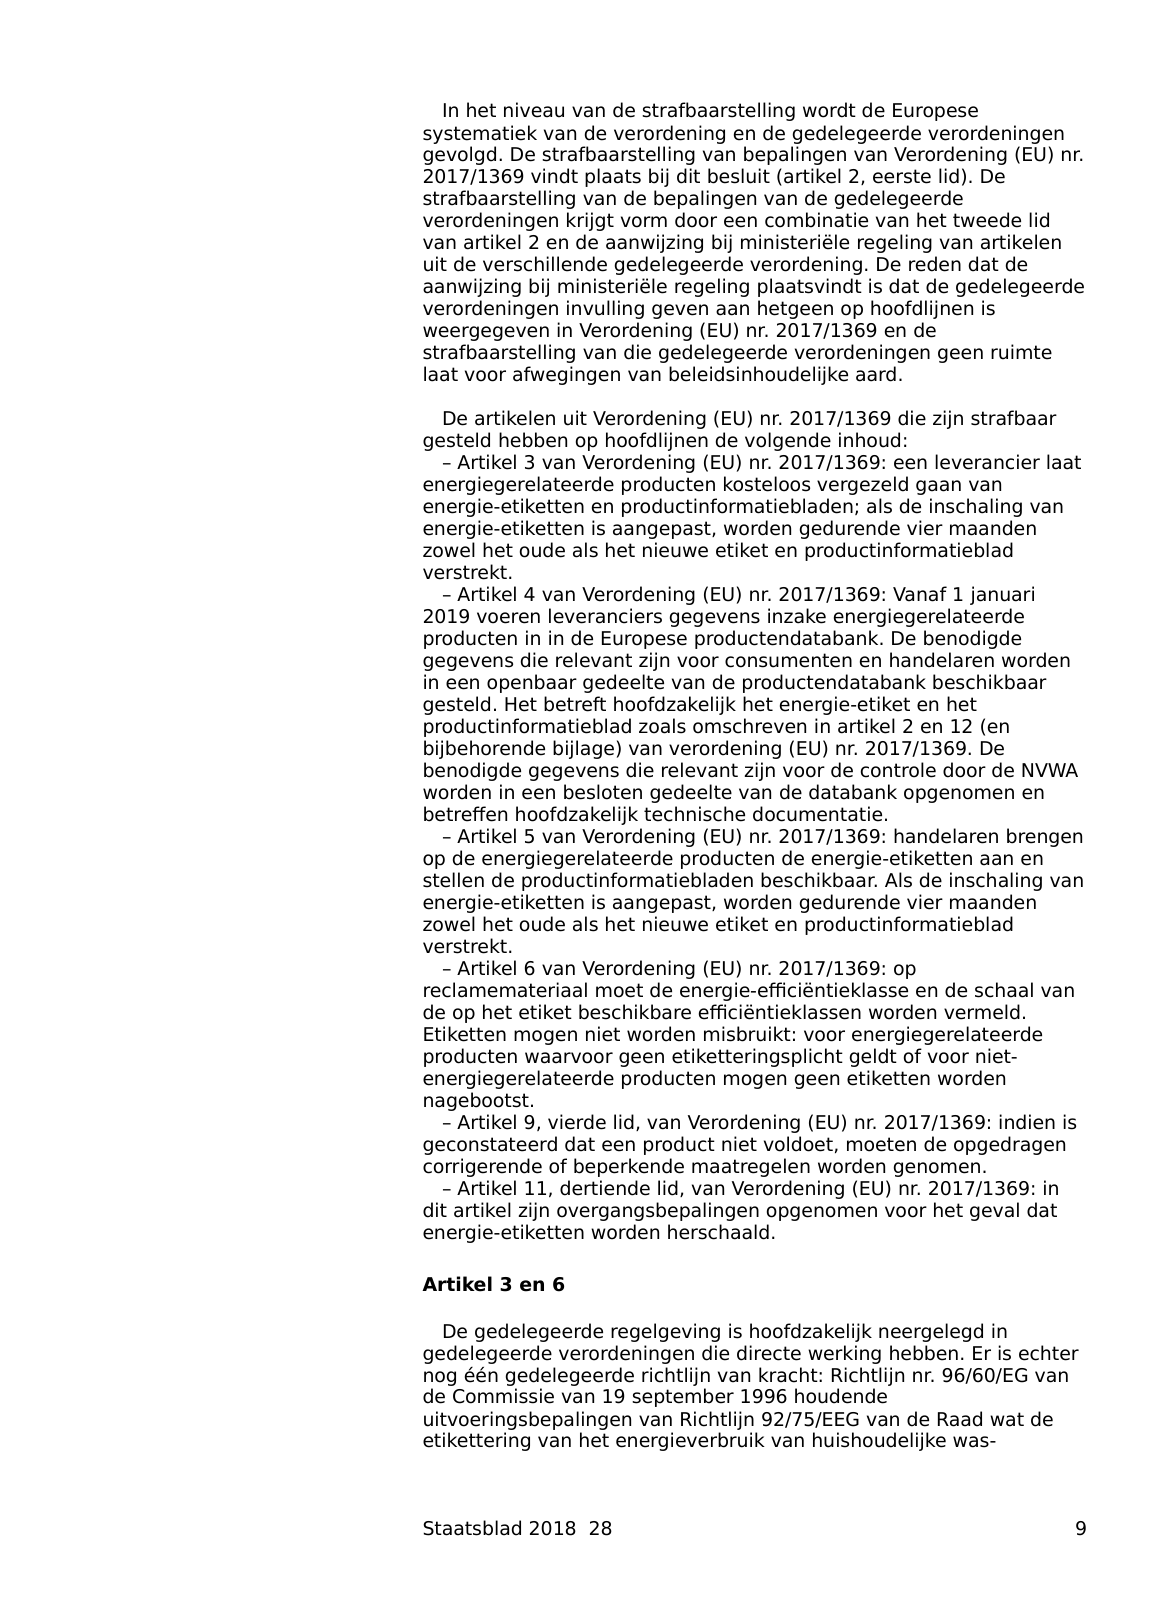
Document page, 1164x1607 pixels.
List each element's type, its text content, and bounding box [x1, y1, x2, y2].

text – Artikel 6 van Verordening (EU) nr. 2017/1369: op reclamemateriaal moet de energie-efficiëntieklasse en de schaal van de op het etiket beschikbare efficiëntieklassen worden vermeld. Etiketten mogen niet worden misbruikt: voor energiegerelateerde producten waarvoor geen etiketteringsplicht geldt of voor niet-energiegerelateerde producten mogen geen etiketten worden nagebootst. [422, 958, 1087, 1112]
text – Artikel 9, vierde lid, van Verordening (EU) nr. 2017/1369: indien is geconstateerd dat een product niet voldoet, moeten de opgedragen corrigerende of beperkende maatregelen worden genomen. [422, 1112, 1087, 1178]
text De gedelegeerde regelgeving is hoofdzakelijk neergelegd in gedelegeerde verordeningen die directe werking hebben. Er is echter nog één gedelegeerde richtlijn van kracht: Richtlijn nr. 96/60/EG van de Commissie van 19 september 1996 houdende uitvoeringsbepalingen van Richtlijn 92/75/EEG van de Raad wat de etikettering van het energieverbruik van huishoudelijke was- [422, 1321, 1087, 1452]
text In het niveau van de strafbaarstelling wordt de Europese systematiek van de verordening en de gedelegeerde verordeningen gevolgd. De strafbaarstelling van bepalingen van Verordening (EU) nr. 2017/1369 vindt plaats bij dit besluit (artikel 2, eerste lid). De strafbaarstelling van de bepalingen van de gedelegeerde verordeningen krijgt vorm door een combinatie van het tweede lid van artikel 2 en de aanwijzing bij ministeriële regeling van artikelen uit de verschillende gedelegeerde verordening. De reden dat de aanwijzing bij ministeriële regeling plaatsvindt is dat de gedelegeerde verordeningen invulling geven aan hetgeen op hoofdlijnen is weergegeven in Verordening (EU) nr. 2017/1369 en de strafbaarstelling van die gedelegeerde verordeningen geen ruimte laat voor afwegingen van beleidsinhoudelijke aard. [422, 100, 1087, 386]
text De artikelen uit Verordening (EU) nr. 2017/1369 die zijn strafbaar gesteld hebben op hoofdlijnen de volgende inhoud: [422, 408, 1087, 452]
text – Artikel 5 van Verordening (EU) nr. 2017/1369: handelaren brengen op de energiegerelateerde producten de energie-etiketten aan en stellen de productinformatiebladen beschikbaar. Als de inschaling van energie-etiketten is aangepast, worden gedurende vier maanden zowel het oude als het nieuwe etiket en productinformatieblad verstrekt. [422, 826, 1087, 958]
text – Artikel 3 van Verordening (EU) nr. 2017/1369: een leverancier laat energiegerelateerde producten kosteloos vergezeld gaan van energie-etiketten en productinformatiebladen; als de inschaling van energie-etiketten is aangepast, worden gedurende vier maanden zowel het oude als het nieuwe etiket en productinformatieblad verstrekt. [422, 452, 1087, 584]
text – Artikel 11, dertiende lid, van Verordening (EU) nr. 2017/1369: in dit artikel zijn overgangsbepalingen opgenomen voor het geval dat energie-etiketten worden herschaald. [422, 1178, 1087, 1243]
subtitle Artikel 3 en 6 [422, 1273, 1087, 1296]
text – Artikel 4 van Verordening (EU) nr. 2017/1369: Vanaf 1 januari 2019 voeren leveranciers gegevens inzake energiegerelateerde producten in in de Europese productendatabank. De benodigde gegevens die relevant zijn voor consumenten en handelaren worden in een openbaar gedeelte van de productendatabank beschikbaar gesteld. Het betreft hoofdzakelijk het energie-etiket en het productinformatieblad zoals omschreven in artikel 2 en 12 (en bijbehorende bijlage) van verordening (EU) nr. 2017/1369. De benodigde gegevens die relevant zijn voor de controle door de NVWA worden in een besloten gedeelte van de databank opgenomen en betreffen hoofdzakelijk technische documentatie. [422, 584, 1087, 826]
